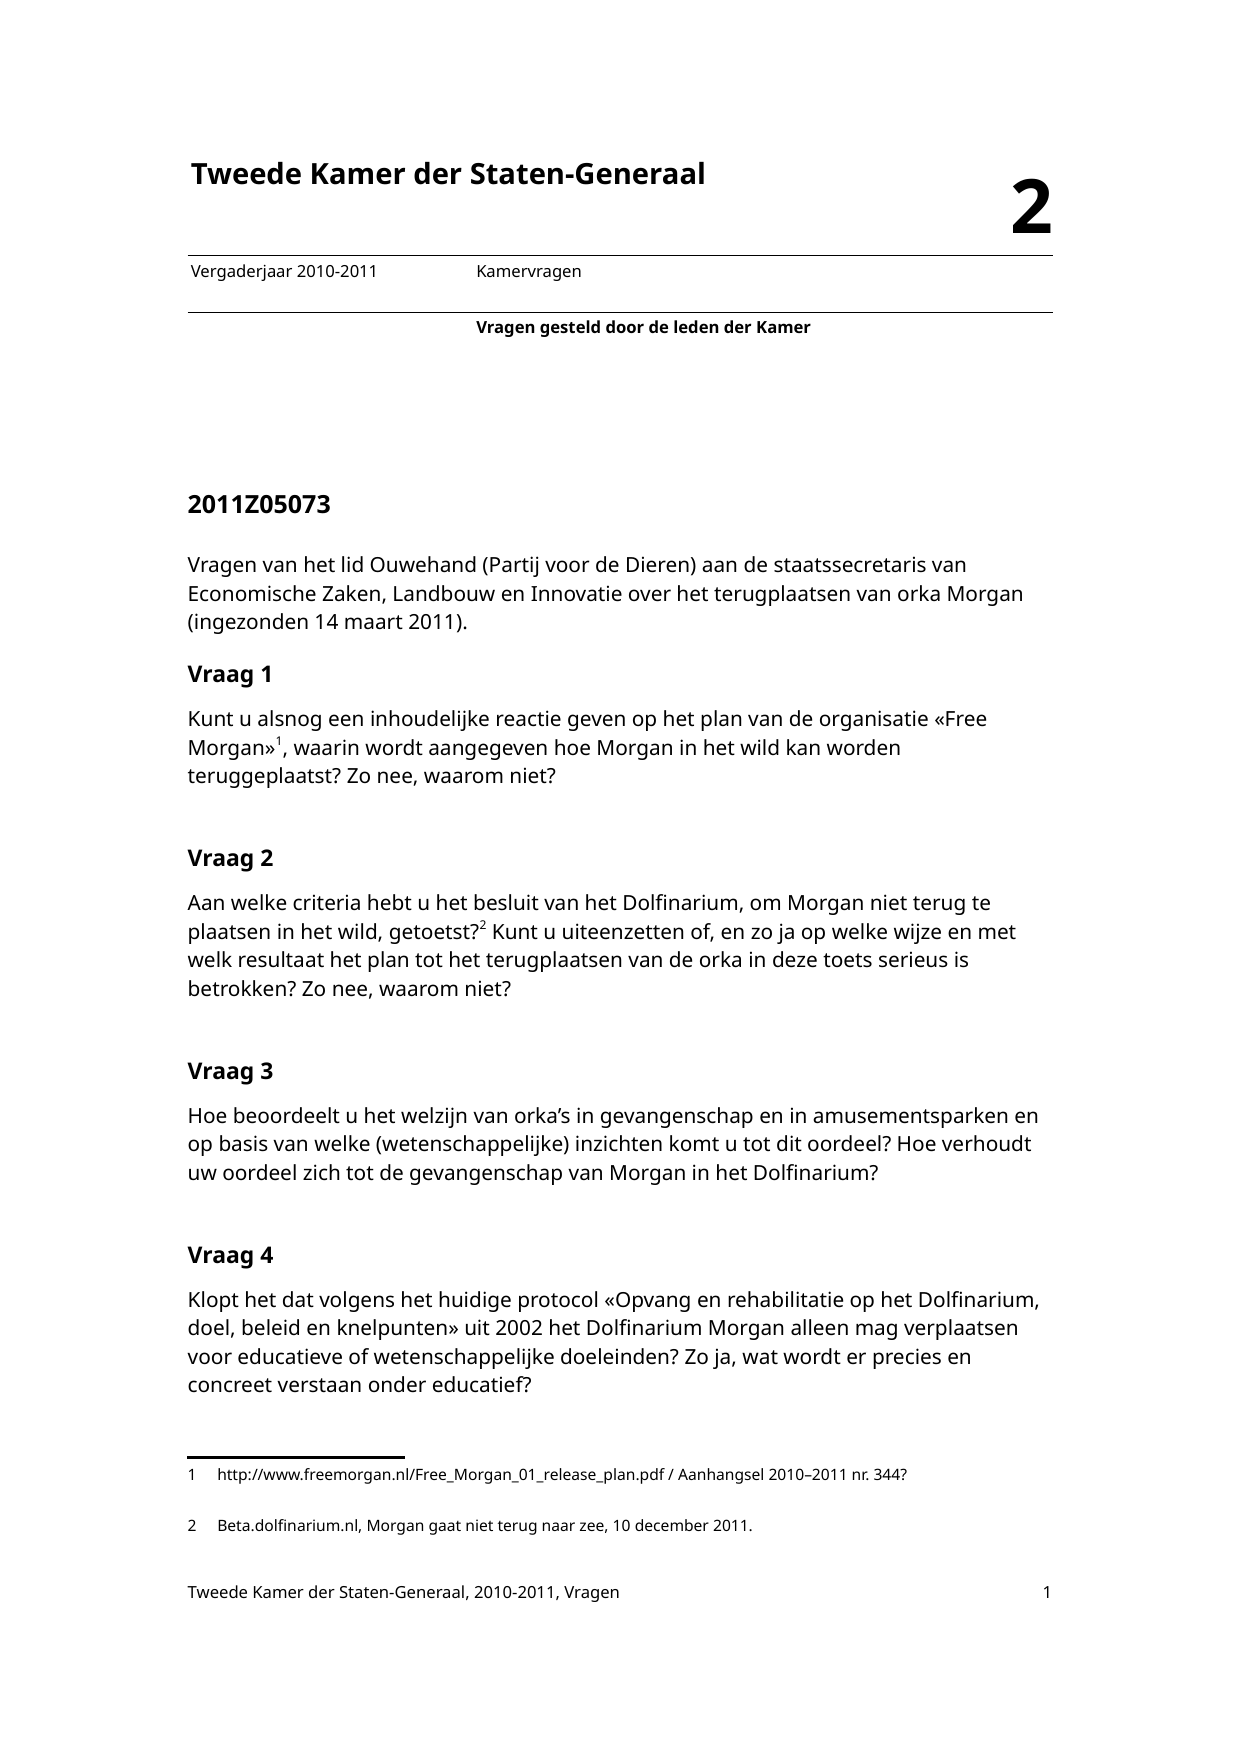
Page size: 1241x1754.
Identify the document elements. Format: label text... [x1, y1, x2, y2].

text Beta.dolfinarium.nl, Morgan gaat niet terug naar zee, 10 december 2011. [187, 1508, 1053, 1536]
text 2011Z05073 [187, 487, 1053, 521]
table_header Tweede Kamer der Staten-Generaal [188, 150, 879, 255]
text Hoe beoordeelt u het welzijn van orka’s in gevangenschap en in amusementsparken en op basis van welke (wetenschappelijke) inzichten komt u tot dit oordeel? Hoe verhoudt uw oordeel zich tot de gevangenschap van Morgan in het Dolfinarium? [187, 1101, 1053, 1186]
subtitle Vraag 3 [187, 1055, 1053, 1086]
subtitle Vraag 1 [187, 658, 1053, 689]
table_header 2 [880, 150, 1053, 255]
table_cell Vragen gesteld door de leden der Kamer [473, 313, 1053, 339]
subtitle Vraag 2 [187, 842, 1053, 873]
subtitle Vraag 4 [187, 1239, 1053, 1270]
table_cell Kamervragen [473, 256, 1053, 312]
text http://www.freemorgan.nl/Free_Morgan_01_release_plan.pdf / Aanhangsel 2010–2011 nr. 344? [187, 1421, 1053, 1478]
table_cell [188, 313, 473, 339]
text Kunt u alsnog een inhoudelijke reactie geven op het plan van de organisatie «Free Morgan», waarin wordt aangegeven hoe Morgan in het wild kan worden teruggeplaatst? Zo nee, waarom niet? [187, 704, 1053, 790]
text Aan welke criteria hebt u het besluit van het Dolfinarium, om Morgan niet terug te plaatsen in het wild, getoetst? Kunt u uiteenzetten of, en zo ja op welke wijze en met welk resultaat het plan tot het terugplaatsen van de orka in deze toets serieus is betrokken? Zo nee, waarom niet? [187, 888, 1053, 1002]
text Vragen van het lid Ouwehand (Partij voor de Dieren) aan de staatssecretaris van Economische Zaken, Landbouw en Innovatie over het terugplaatsen van orka Morgan (ingezonden 14 maart 2011). [187, 550, 1053, 636]
text Klopt het dat volgens het huidige protocol «Opvang en rehabilitatie op het Dolfinarium, doel, beleid en knelpunten» uit 2002 het Dolfinarium Morgan alleen mag verplaatsen voor educatieve of wetenschappelijke doeleinden? Zo ja, wat wordt er precies en concreet verstaan onder educatief? [187, 1285, 1053, 1399]
table_cell Vergaderjaar 2010-2011 [188, 256, 473, 312]
